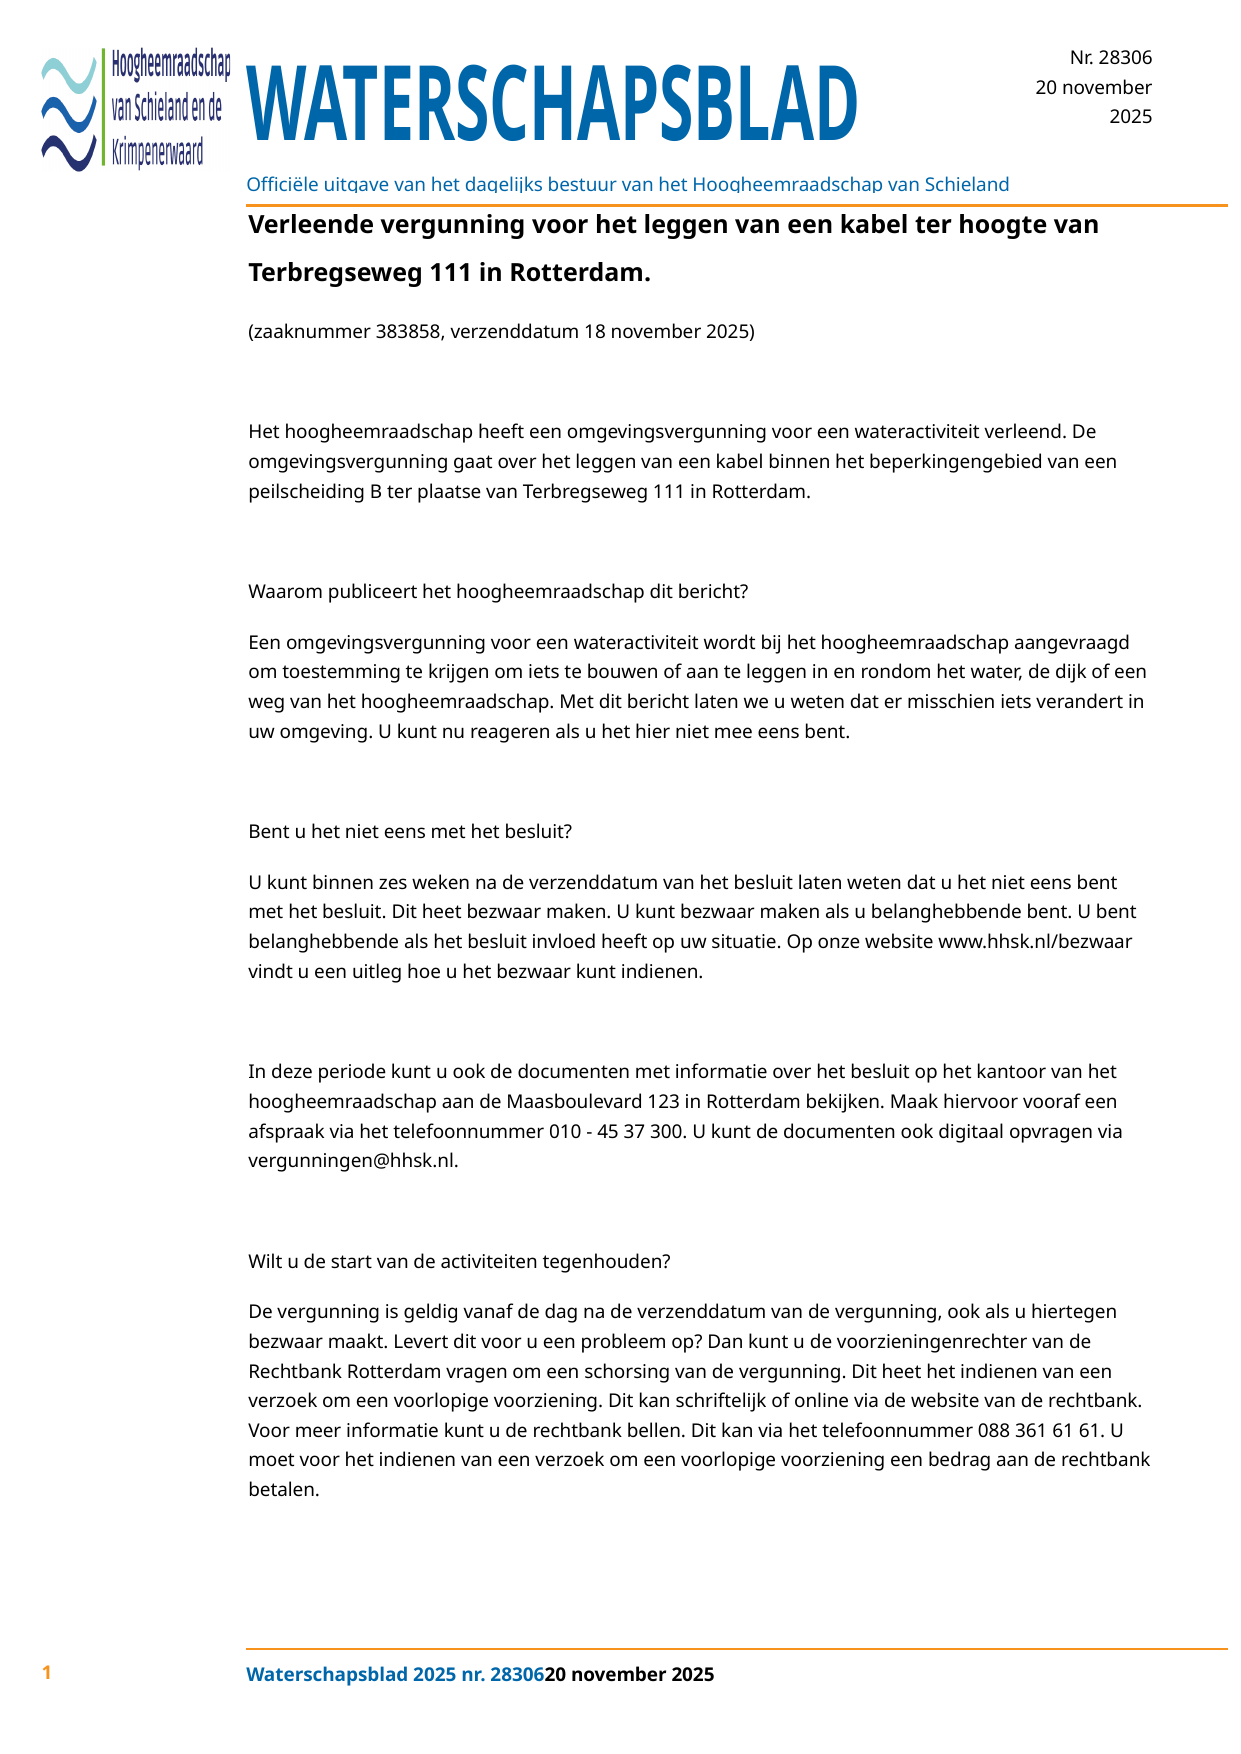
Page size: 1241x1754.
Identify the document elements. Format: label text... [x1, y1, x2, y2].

text Een omgevingsvergunning voor een wateractiviteit wordt bij het hoogheemraadschap aangevraagd om toestemming te krijgen om iets te bouwen of aan te leggen in en rondom het water, de dijk of een weg van het hoogheemraadschap. Met dit bericht laten we u weten dat er misschien iets verandert in uw omgeving. U kunt nu reageren als u het hier niet mee eens bent. [248, 629, 1152, 744]
picture [41, 47, 231, 172]
text (zaaknummer 383858, verzenddatum 18 november 2025) [248, 318, 1152, 344]
text Wilt u de start van de activiteiten tegenhouden? [248, 1248, 1152, 1274]
text Bent u het niet eens met het besluit? [248, 819, 1152, 844]
text De vergunning is geldig vanaf de dag na de verzenddatum van de vergunning, ook als u hiertegen bezwaar maakt. Levert dit voor u een probleem op? Dan kunt u de voorzieningenrechter van de Rechtbank Rotterdam vragen om een schorsing van de vergunning. Dit heet het indienen van een verzoek om een voorlopige voorziening. Dit kan schriftelijk of online via de website van de rechtbank. Voor meer informatie kunt u de rechtbank bellen. Dit kan via het telefoonnummer 088 361 61 61. U moet voor het indienen van een verzoek om een voorlopige voorziening een bedrag aan de rechtbank betalen. [248, 1299, 1152, 1502]
text In deze periode kunt u ook de documenten met informatie over het besluit op het kantoor van het hoogheemraadschap aan de Maasboulevard 123 in Rotterdam bekijken. Maak hiervoor vooraf een afspraak via het telefoonnummer 010 - 45 37 300. U kunt de documenten ook digitaal opvragen via vergunningen@hhsk.nl. [248, 1059, 1152, 1173]
text Waarom publiceert het hoogheemraadschap dit bericht? [248, 579, 1152, 604]
text Het hoogheemraadschap heeft een omgevingsvergunning voor een wateractiviteit verleend. De omgevingsvergunning gaat over het leggen van een kabel binnen het beperkingengebied van een peilscheiding B ter plaatse van Terbregseweg 111 in Rotterdam. [248, 419, 1152, 504]
text Verleende vergunning voor het leggen van een kabel ter hoogte van Terbregseweg 111 in Rotterdam. [248, 207, 1152, 288]
text U kunt binnen zes weken na de verzenddatum van het besluit laten weten dat u het niet eens bent met het besluit. Dit heet bezwaar maken. U kunt bezwaar maken als u belanghebbende bent. U bent belanghebbende als het besluit invloed heeft op uw situatie. Op onze website www.hhsk.nl/bezwaar vindt u een uitleg hoe u het bezwaar kunt indienen. [248, 869, 1152, 984]
